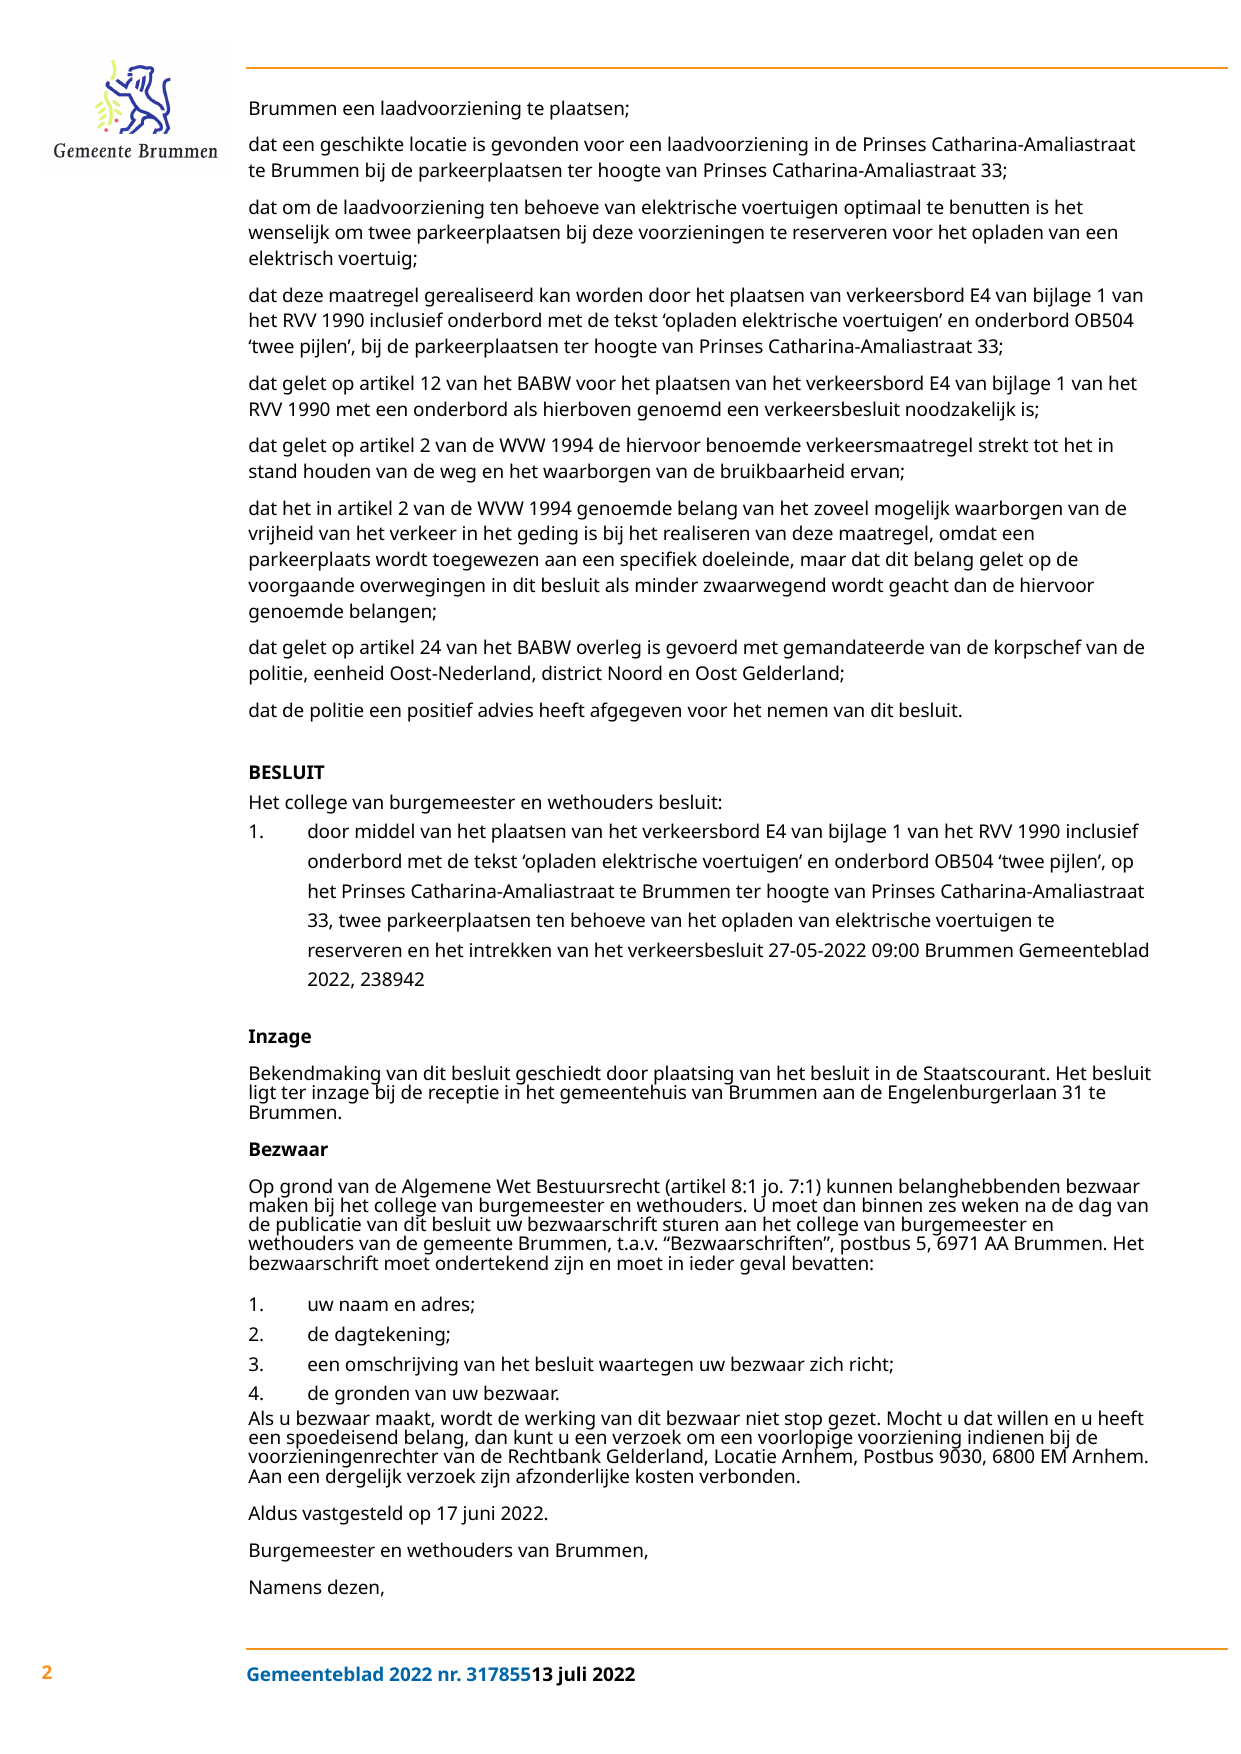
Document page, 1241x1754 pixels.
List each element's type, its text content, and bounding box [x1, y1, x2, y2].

text dat het in artikel 2 van de WVW 1994 genoemde belang van het zoveel mogelijk waarborgen van de vrijheid van het verkeer in het geding is bij het realiseren van deze maatregel, omdat een parkeerplaats wordt toegewezen aan een specifiek doeleinde, maar dat dit belang gelet op de voorgaande overwegingen in dit besluit als minder zwaarwegend wordt geacht dan de hiervoor genoemde belangen; [248, 495, 1152, 623]
text Bezwaar [248, 1141, 1152, 1160]
text Namens dezen, [248, 1579, 1152, 1598]
text Als u bezwaar maakt, wordt de werking van dit bezwaar niet stop gezet. Mocht u dat willen en u heeft een spoedeisend belang, dan kunt u een verzoek om een voorlopige voorziening indienen bij de voorzieningenrechter van de Rechtbank Gelderland, Locatie Arnhem, Postbus 9030, 6800 EM Arnhem. Aan een dergelijk verzoek zijn afzonderlijke kosten verbonden. [248, 1410, 1152, 1487]
text Brummen een laadvoorziening te plaatsen; [248, 95, 1152, 121]
text Aldus vastgesteld op 17 juni 2022. [248, 1505, 1152, 1524]
text Burgemeester en wethouders van Brummen, [248, 1542, 1152, 1561]
text Inzage [248, 1028, 1152, 1047]
text Op grond van de Algemene Wet Bestuursrecht (artikel 8:1 jo. 7:1) kunnen belanghebbenden bezwaar maken bij het college van burgemeester en wethouders. U moet dan binnen zes weken na de dag van de publicatie van dit besluit uw bezwaarschrift sturen aan het college van burgemeester en wethouders van de gemeente Brummen, t.a.v. “Bezwaarschriften”, postbus 5, 6971 AA Brummen. Het bezwaarschrift moet ondertekend zijn en moet in ieder geval bevatten: [248, 1178, 1152, 1274]
text dat gelet op artikel 12 van het BABW voor het plaatsen van het verkeersbord E4 van bijlage 1 van het RVV 1990 met een onderbord als hierboven genoemd een verkeersbesluit noodzakelijk is; [248, 370, 1152, 422]
picture [41, 47, 231, 172]
list uw naam en adres; [248, 1292, 1152, 1317]
text BESLUIT [248, 759, 1152, 785]
text dat de politie een positief advies heeft afgegeven voor het nemen van dit besluit. [248, 697, 1152, 723]
text dat gelet op artikel 24 van het BABW overleg is gevoerd met gemandateerde van de korpschef van de politie, eenheid Oost-Nederland, district Noord en Oost Gelderland; [248, 634, 1152, 686]
text dat een geschikte locatie is gevonden voor een laadvoorziening in de Prinses Catharina-Amaliastraat te Brummen bij de parkeerplaatsen ter hoogte van Prinses Catharina-Amaliastraat 33; [248, 131, 1152, 183]
text dat om de laadvoorziening ten behoeve van elektrische voertuigen optimaal te benutten is het wenselijk om twee parkeerplaatsen bij deze voorzieningen te reserveren voor het opladen van een elektrisch voertuig; [248, 194, 1152, 271]
list de gronden van uw bezwaar. [248, 1380, 1152, 1406]
text dat deze maatregel gerealiseerd kan worden door het plaatsen van verkeersbord E4 van bijlage 1 van het RVV 1990 inclusief onderbord met de tekst ‘opladen elektrische voertuigen’ en onderbord OB504 ‘twee pijlen’, bij de parkeerplaatsen ter hoogte van Prinses Catharina-Amaliastraat 33; [248, 282, 1152, 359]
list een omschrijving van het besluit waartegen uw bezwaar zich richt; [248, 1351, 1152, 1377]
text Het college van burgemeester en wethouders besluit: [248, 789, 1152, 815]
list door middel van het plaatsen van het verkeersbord E4 van bijlage 1 van het RVV 1990 inclusief onderbord met de tekst ‘opladen elektrische voertuigen’ en onderbord OB504 ‘twee pijlen’, op het Prinses Catharina-Amaliastraat te Brummen ter hoogte van Prinses Catharina-Amaliastraat 33, twee parkeerplaatsen ten behoeve van het opladen van elektrische voertuigen te reserveren en het intrekken van het verkeersbesluit 27-05-2022 09:00 Brummen Gemeenteblad 2022, 238942 [248, 819, 1152, 992]
list de dagtekening; [248, 1321, 1152, 1347]
text Bekendmaking van dit besluit geschiedt door plaatsing van het besluit in de Staatscourant. Het besluit ligt ter inzage bij de receptie in het gemeentehuis van Brummen aan de Engelenburgerlaan 31 te Brummen. [248, 1065, 1152, 1123]
text dat gelet op artikel 2 van de WVW 1994 de hiervoor benoemde verkeersmaatregel strekt tot het in stand houden van de weg en het waarborgen van de bruikbaarheid ervan; [248, 432, 1152, 484]
